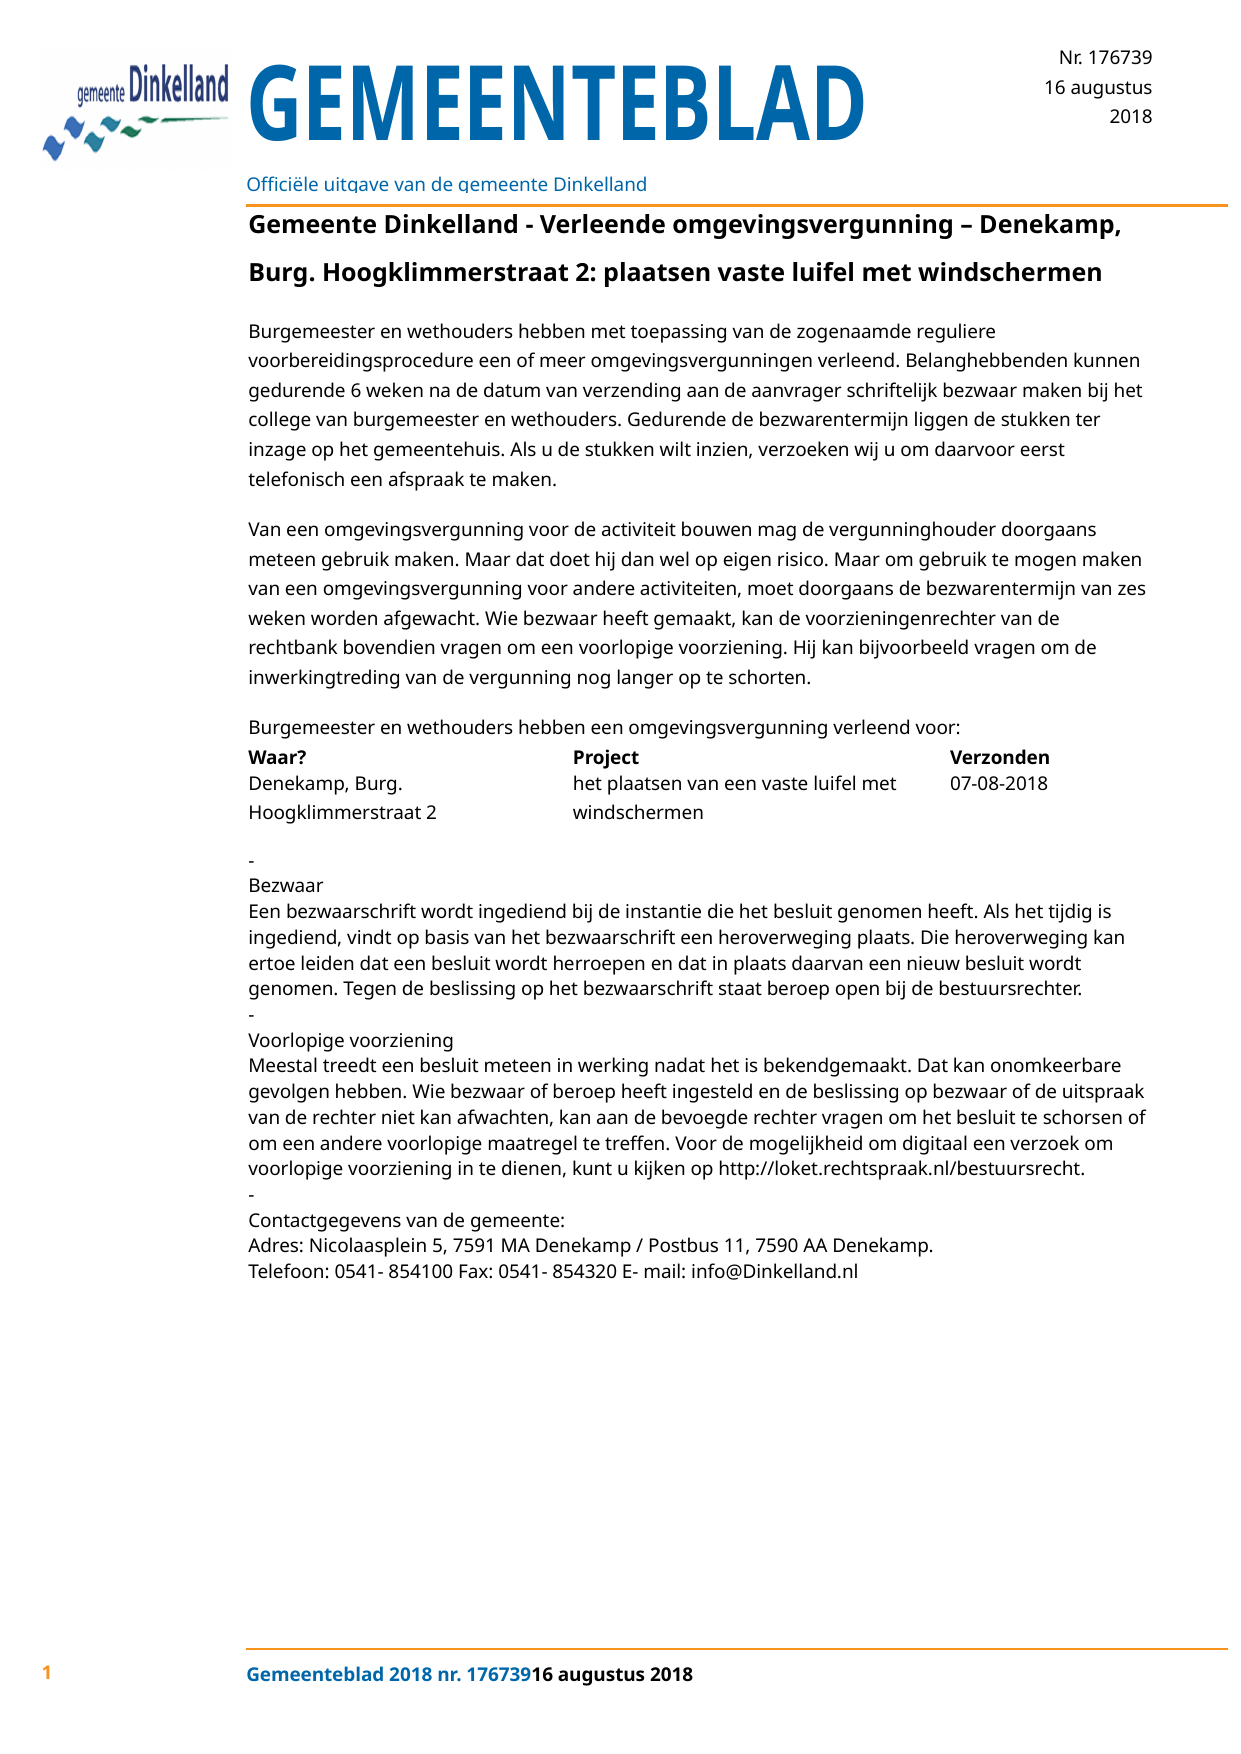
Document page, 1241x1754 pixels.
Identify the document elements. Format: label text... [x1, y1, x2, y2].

table_header Project [573, 744, 950, 770]
text Burgemeester en wethouders hebben met toepassing van de zogenaamde reguliere voorbereidingsprocedure een of meer omgevingsvergunningen verleend. Belanghebbenden kunnen gedurende 6 weken na de datum van verzending aan de aanvrager schriftelijk bezwaar maken bij het college van burgemeester en wethouders. Gedurende de bezwarentermijn liggen de stukken ter inzage op het gemeentehuis. Als u de stukken wilt inzien, verzoeken wij u om daarvoor eerst telefonisch een afspraak te maken. [248, 318, 1152, 492]
text Adres: Nicolaasplein 5, 7591 MA Denekamp / Postbus 11, 7590 AA Denekamp. [248, 1233, 1152, 1258]
text Voorlopige voorziening [248, 1027, 1152, 1053]
text - [248, 1181, 1152, 1207]
table_cell 07-08-2018 [950, 770, 1152, 825]
text Een bezwaarschrift wordt ingediend bij de instantie die het besluit genomen heeft. Als het tijdig is ingediend, vindt op basis van het bezwaarschrift een heroverweging plaats. Die heroverweging kan ertoe leiden dat een besluit wordt herroepen en dat in plaats daarvan een nieuw besluit wordt genomen. Tegen de beslissing op het bezwaarschrift staat beroep open bij de bestuursrechter. [248, 898, 1152, 1001]
text - [248, 1001, 1152, 1027]
table_header Waar? [248, 744, 573, 770]
text Burgemeester en wethouders hebben een omgevingsvergunning verleend voor: [248, 714, 1152, 740]
table_cell het plaatsen van een vaste luifel met windschermen [573, 770, 950, 825]
text - [248, 847, 1152, 872]
text Van een omgevingsvergunning voor de activiteit bouwen mag de vergunninghouder doorgaans meteen gebruik maken. Maar dat doet hij dan wel op eigen risico. Maar om gebruik te mogen maken van een omgevingsvergunning voor andere activiteiten, moet doorgaans de bezwarentermijn van zes weken worden afgewacht. Wie bezwaar heeft gemaakt, kan de voorzieningenrechter van de rechtbank bovendien vragen om een voorlopige voorziening. Hij kan bijvoorbeeld vragen om de inwerkingtreding van de vergunning nog langer op te schorten. [248, 516, 1152, 690]
table_header Verzonden [950, 744, 1152, 770]
text Meestal treedt een besluit meteen in werking nadat het is bekendgemaakt. Dat kan onomkeerbare gevolgen hebben. Wie bezwaar of beroep heeft ingesteld en de beslissing op bezwaar of de uitspraak van de rechter niet kan afwachten, kan aan de bevoegde rechter vragen om het besluit te schorsen of om een andere voorlopige maatregel te treffen. Voor de mogelijkheid om digitaal een verzoek om voorlopige voorziening in te dienen, kunt u kijken op http://loket.rechtspraak.nl/bestuursrecht. [248, 1053, 1152, 1181]
text Bezwaar [248, 872, 1152, 898]
text Contactgegevens van de gemeente: [248, 1207, 1152, 1233]
text Gemeente Dinkelland - Verleende omgevingsvergunning – Denekamp, Burg. Hoogklimmerstraat 2: plaatsen vaste luifel met windschermen [248, 207, 1152, 288]
picture [41, 47, 231, 172]
table_cell Denekamp, Burg. Hoogklimmerstraat 2 [248, 770, 573, 825]
text Telefoon: 0541- 854100 Fax: 0541- 854320 E- mail: info@Dinkelland.nl [248, 1258, 1152, 1284]
